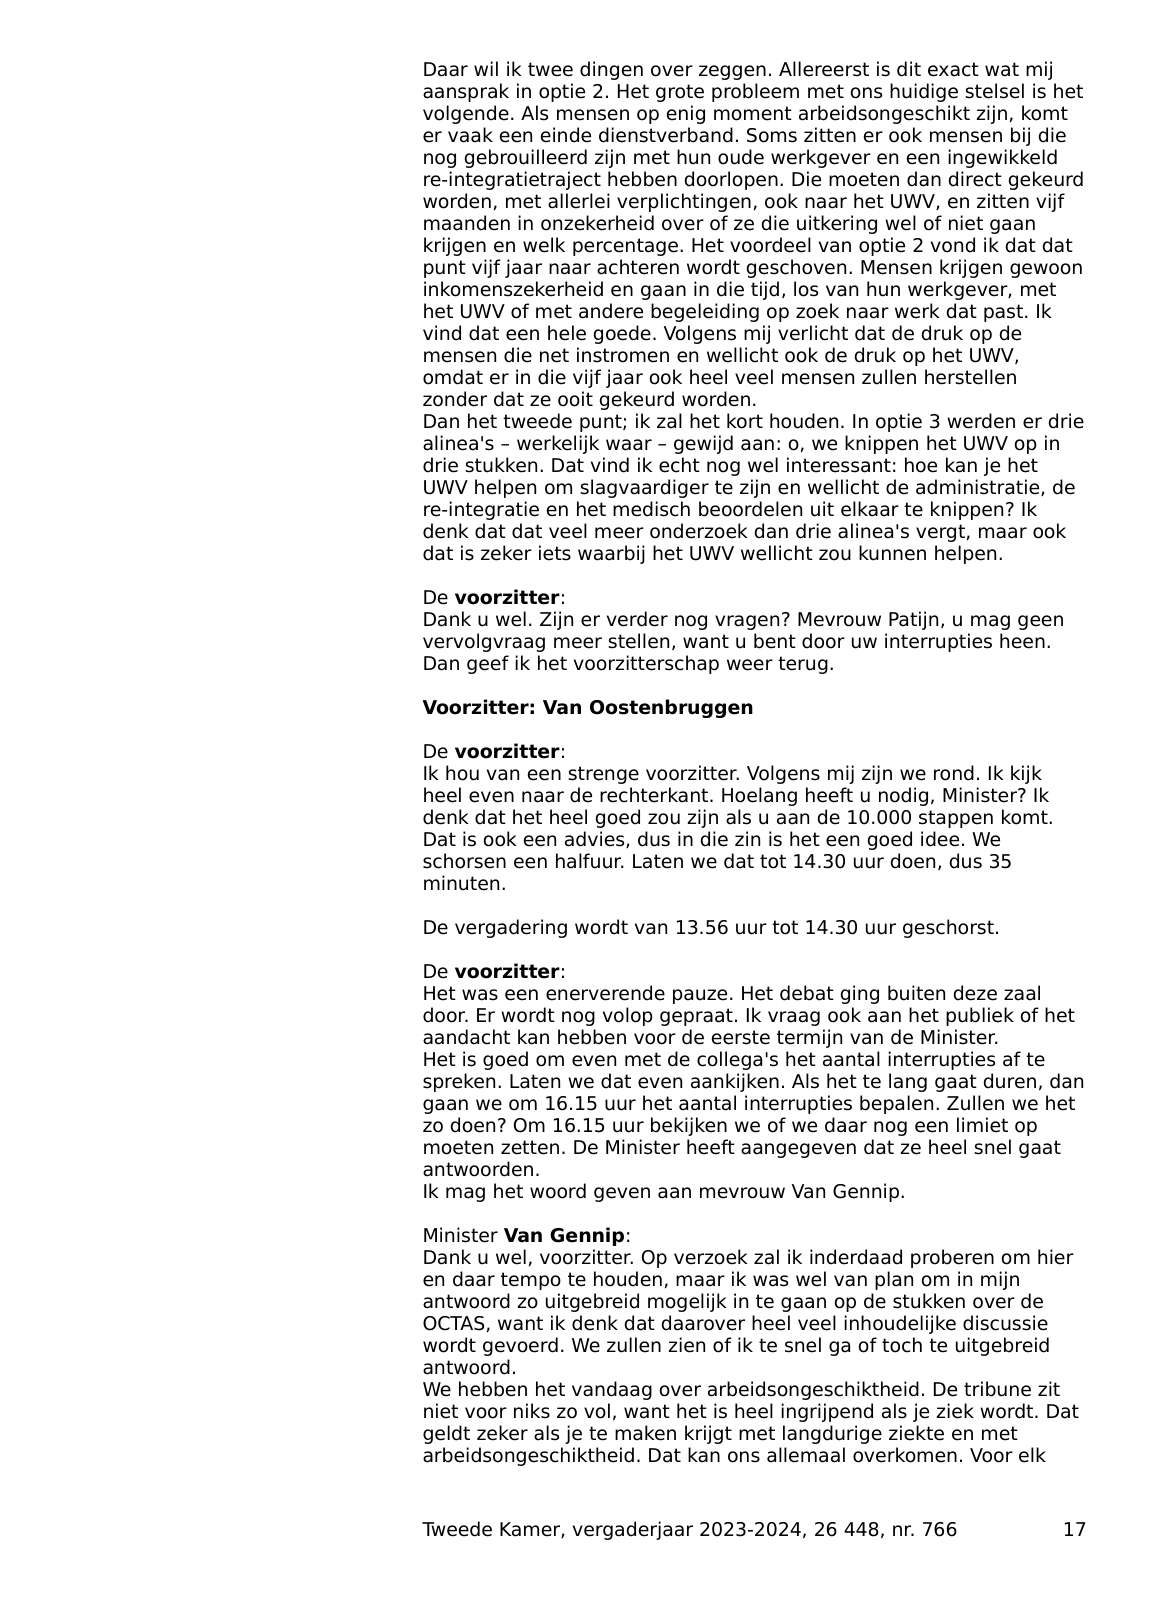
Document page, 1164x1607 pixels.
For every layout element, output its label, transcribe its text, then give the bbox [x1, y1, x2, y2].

text Ik hou van een strenge voorzitter. Volgens mij zijn we rond. Ik kijk heel even naar de rechterkant. Hoelang heeft u nodig, Minister? Ik denk dat het heel goed zou zijn als u aan de 10.000 stappen komt. Dat is ook een advies, dus in die zin is het een goed idee. We schorsen een halfuur. Laten we dat tot 14.30 uur doen, dus 35 minuten. [422, 763, 1087, 895]
text Minister Van Gennip: [422, 1225, 1087, 1247]
text Dank u wel, voorzitter. Op verzoek zal ik inderdaad proberen om hier en daar tempo te houden, maar ik was wel van plan om in mijn antwoord zo uitgebreid mogelijk in te gaan op de stukken over de OCTAS, want ik denk dat daarover heel veel inhoudelijke discussie wordt gevoerd. We zullen zien of ik te snel ga of toch te uitgebreid antwoord. [422, 1247, 1087, 1379]
text Het was een enerverende pauze. Het debat ging buiten deze zaal door. Er wordt nog volop gepraat. Ik vraag ook aan het publiek of het aandacht kan hebben voor de eerste termijn van de Minister. [422, 983, 1087, 1049]
text Het is goed om even met de collega's het aantal interrupties af te spreken. Laten we dat even aankijken. Als het te lang gaat duren, dan gaan we om 16.15 uur het aantal interrupties bepalen. Zullen we het zo doen? Om 16.15 uur bekijken we of we daar nog een limiet op moeten zetten. De Minister heeft aangegeven dat ze heel snel gaat antwoorden. [422, 1049, 1087, 1181]
text Ik mag het woord geven aan mevrouw Van Gennip. [422, 1181, 1087, 1203]
text De voorzitter: [422, 741, 1087, 763]
text De vergadering wordt van 13.56 uur tot 14.30 uur geschorst. [422, 917, 1087, 939]
text We hebben het vandaag over arbeidsongeschiktheid. De tribune zit niet voor niks zo vol, want het is heel ingrijpend als je ziek wordt. Dat geldt zeker als je te maken krijgt met langdurige ziekte en met arbeidsongeschiktheid. Dat kan ons allemaal overkomen. Voor elk [422, 1379, 1087, 1467]
text De voorzitter: [422, 587, 1087, 609]
text Dank u wel. Zijn er verder nog vragen? Mevrouw Patijn, u mag geen vervolgvraag meer stellen, want u bent door uw interrupties heen. Dan geef ik het voorzitterschap weer terug. [422, 609, 1087, 675]
text Dan het tweede punt; ik zal het kort houden. In optie 3 werden er drie alinea's – werkelijk waar – gewijd aan: o, we knippen het UWV op in drie stukken. Dat vind ik echt nog wel interessant: hoe kan je het UWV helpen om slagvaardiger te zijn en wellicht de administratie, de re-integratie en het medisch beoordelen uit elkaar te knippen? Ik denk dat dat veel meer onderzoek dan drie alinea's vergt, maar ook dat is zeker iets waarbij het UWV wellicht zou kunnen helpen. [422, 411, 1087, 564]
subtitle Voorzitter: Van Oostenbruggen [422, 697, 1087, 719]
text De voorzitter: [422, 961, 1087, 983]
text Daar wil ik twee dingen over zeggen. Allereerst is dit exact wat mij aansprak in optie 2. Het grote probleem met ons huidige stelsel is het volgende. Als mensen op enig moment arbeidsongeschikt zijn, komt er vaak een einde dienstverband. Soms zitten er ook mensen bij die nog gebrouilleerd zijn met hun oude werkgever en een ingewikkeld re-integratietraject hebben doorlopen. Die moeten dan direct gekeurd worden, met allerlei verplichtingen, ook naar het UWV, en zitten vijf maanden in onzekerheid over of ze die uitkering wel of niet gaan krijgen en welk percentage. Het voordeel van optie 2 vond ik dat dat punt vijf jaar naar achteren wordt geschoven. Mensen krijgen gewoon inkomenszekerheid en gaan in die tijd, los van hun werkgever, met het UWV of met andere begeleiding op zoek naar werk dat past. Ik vind dat een hele goede. Volgens mij verlicht dat de druk op de mensen die net instromen en wellicht ook de druk op het UWV, omdat er in die vijf jaar ook heel veel mensen zullen herstellen zonder dat ze ooit gekeurd worden. [422, 59, 1087, 411]
